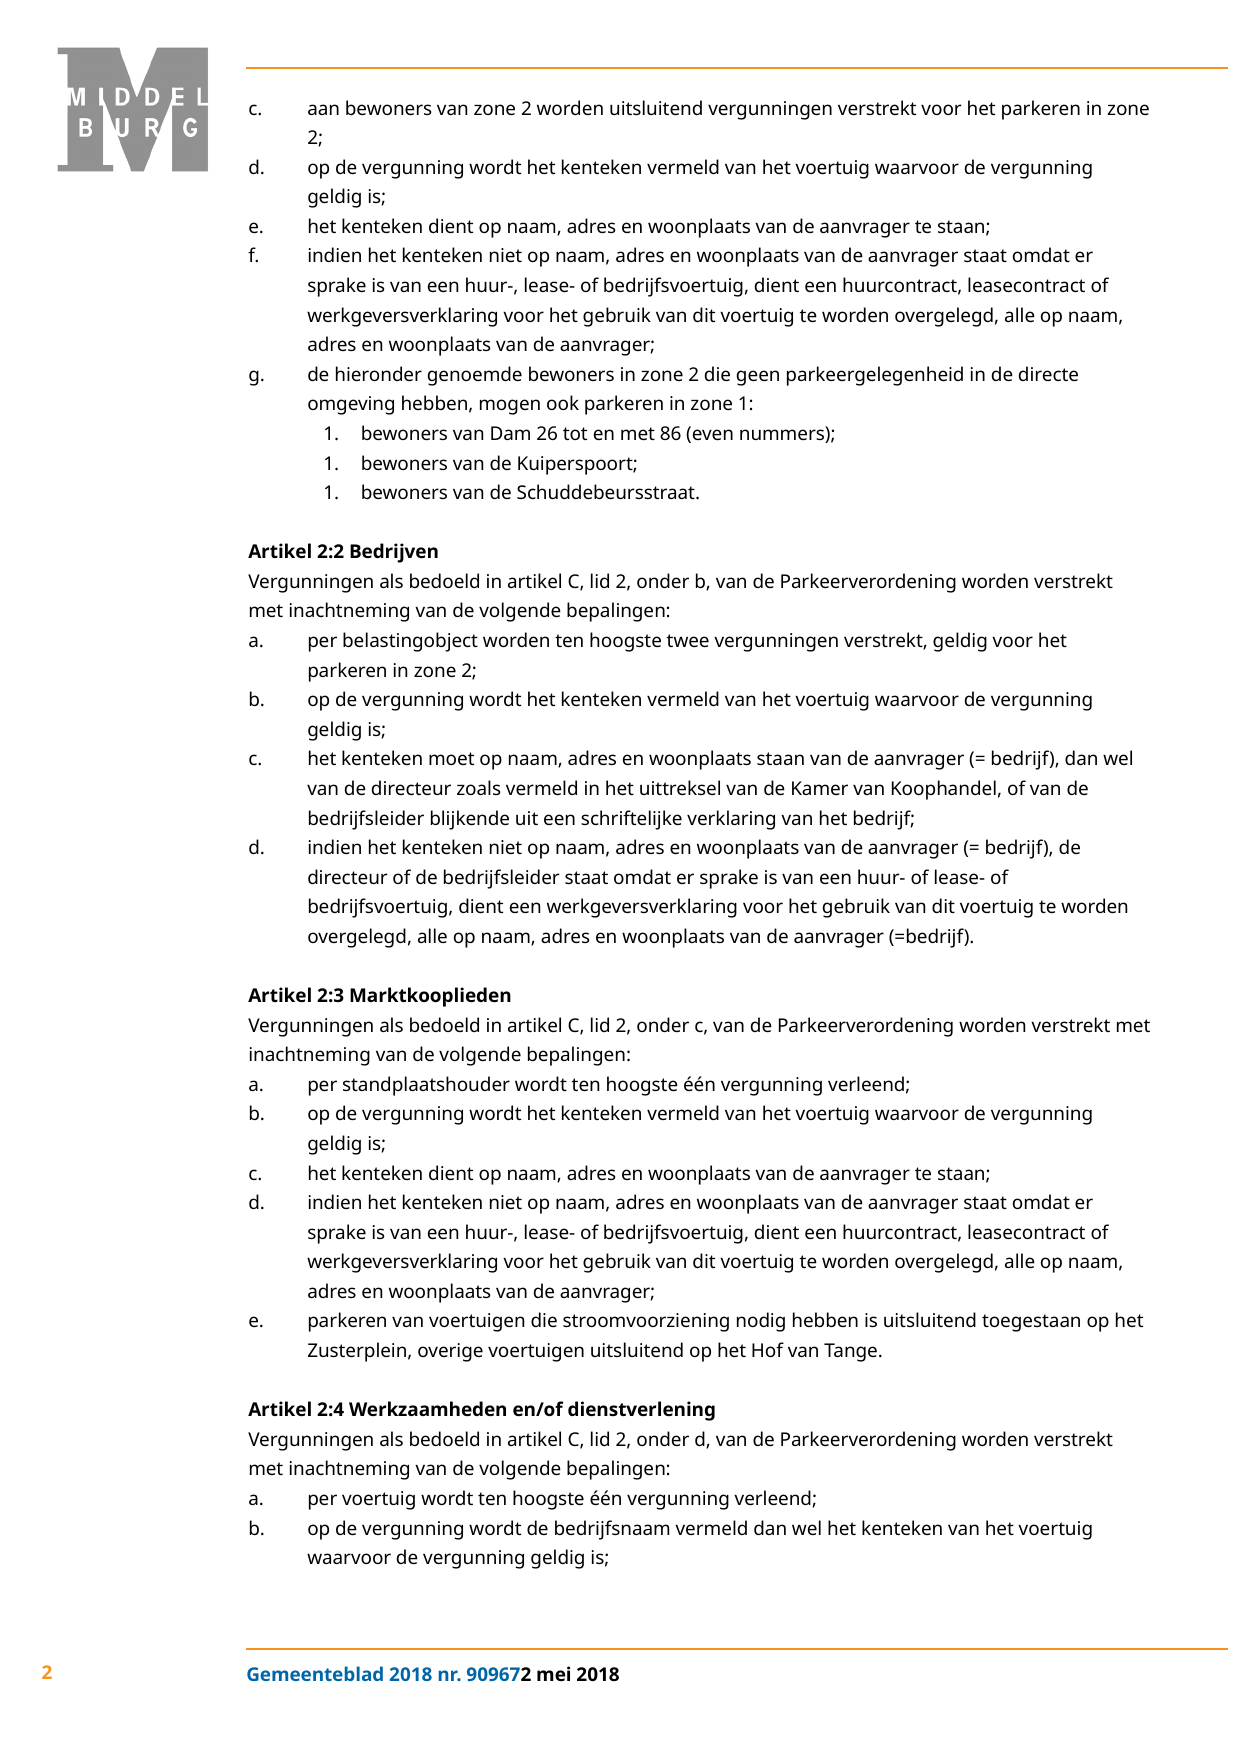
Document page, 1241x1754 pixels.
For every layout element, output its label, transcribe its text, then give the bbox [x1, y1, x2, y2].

picture [41, 47, 231, 172]
list bewoners van de Kuiperspoort; [323, 450, 1152, 476]
list per voertuig wordt ten hoogste één vergunning verleend; [248, 1485, 1152, 1511]
list op de vergunning wordt het kenteken vermeld van het voertuig waarvoor de vergunning geldig is; [248, 686, 1152, 742]
list het kenteken dient op naam, adres en woonplaats van de aanvrager te staan; [248, 1160, 1152, 1186]
list indien het kenteken niet op naam, adres en woonplaats van de aanvrager (= bedrijf), de directeur of de bedrijfsleider staat omdat er sprake is van een huur- of lease- of bedrijfsvoertuig, dient een werkgeversverklaring voor het gebruik van dit voertuig te worden overgelegd, alle op naam, adres en woonplaats van de aanvrager (=bedrijf). [248, 834, 1152, 949]
list parkeren van voertuigen die stroomvoorziening nodig hebben is uitsluitend toegestaan op het Zusterplein, overige voertuigen uitsluitend op het Hof van Tange. [248, 1308, 1152, 1363]
list indien het kenteken niet op naam, adres en woonplaats van de aanvrager staat omdat er sprake is van een huur-, lease- of bedrijfsvoertuig, dient een huurcontract, leasecontract of werkgeversverklaring voor het gebruik van dit voertuig te worden overgelegd, alle op naam, adres en woonplaats van de aanvrager; [248, 243, 1152, 357]
list op de vergunning wordt de bedrijfsnaam vermeld dan wel het kenteken van het voertuig waarvoor de vergunning geldig is; [248, 1515, 1152, 1570]
list aan bewoners van zone 2 worden uitsluitend vergunningen verstrekt voor het parkeren in zone 2; [248, 95, 1152, 150]
text Artikel 2:3 Marktkooplieden [248, 982, 1152, 1008]
list op de vergunning wordt het kenteken vermeld van het voertuig waarvoor de vergunning geldig is; [248, 154, 1152, 209]
text Vergunningen als bedoeld in artikel C, lid 2, onder d, van de Parkeerverordening worden verstrekt met inachtneming van de volgende bepalingen: [248, 1426, 1152, 1481]
list het kenteken dient op naam, adres en woonplaats van de aanvrager te staan; [248, 213, 1152, 239]
list bewoners van de Schuddebeursstraat. [323, 479, 1152, 505]
list indien het kenteken niet op naam, adres en woonplaats van de aanvrager staat omdat er sprake is van een huur-, lease- of bedrijfsvoertuig, dient een huurcontract, leasecontract of werkgeversverklaring voor het gebruik van dit voertuig te worden overgelegd, alle op naam, adres en woonplaats van de aanvrager; [248, 1189, 1152, 1304]
text Artikel 2:4 Werkzaamheden en/of dienstverlening [248, 1396, 1152, 1422]
list het kenteken moet op naam, adres en woonplaats staan van de aanvrager (= bedrijf), dan wel van de directeur zoals vermeld in het uittreksel van de Kamer van Koophandel, of van de bedrijfsleider blijkende uit een schriftelijke verklaring van het bedrijf; [248, 746, 1152, 831]
list per standplaatshouder wordt ten hoogste één vergunning verleend; [248, 1071, 1152, 1097]
list de hieronder genoemde bewoners in zone 2 die geen parkeergelegenheid in de directe omgeving hebben, mogen ook parkeren in zone 1: [248, 361, 1152, 416]
list bewoners van Dam 26 tot en met 86 (even nummers); [323, 420, 1152, 446]
text Vergunningen als bedoeld in artikel C, lid 2, onder b, van de Parkeerverordening worden verstrekt met inachtneming van de volgende bepalingen: [248, 568, 1152, 623]
text Vergunningen als bedoeld in artikel C, lid 2, onder c, van de Parkeerverordening worden verstrekt met inachtneming van de volgende bepalingen: [248, 1012, 1152, 1067]
list op de vergunning wordt het kenteken vermeld van het voertuig waarvoor de vergunning geldig is; [248, 1101, 1152, 1156]
list per belastingobject worden ten hoogste twee vergunningen verstrekt, geldig voor het parkeren in zone 2; [248, 627, 1152, 683]
text Artikel 2:2 Bedrijven [248, 538, 1152, 564]
